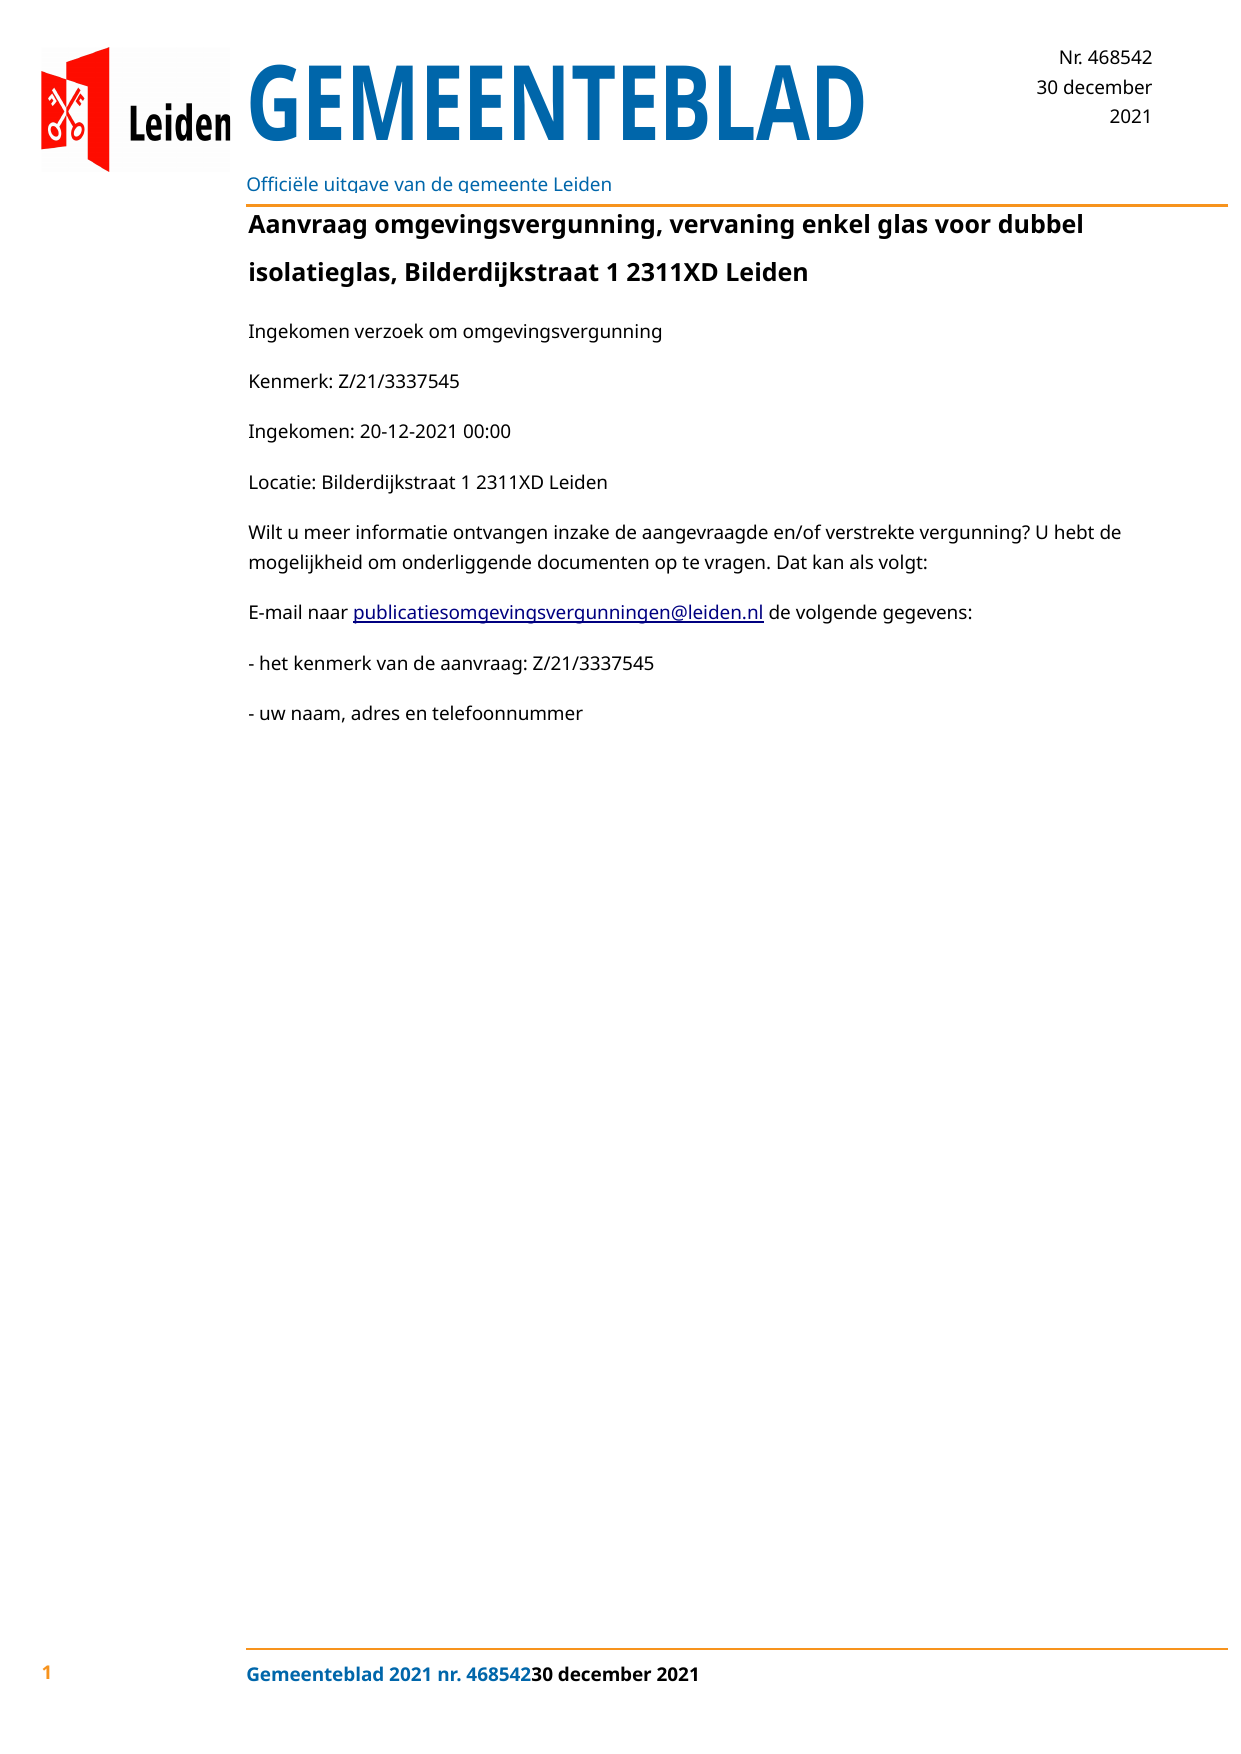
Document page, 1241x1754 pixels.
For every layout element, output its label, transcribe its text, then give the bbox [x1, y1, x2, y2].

text - het kenmerk van de aanvraag: Z/21/3337545 [248, 650, 1152, 676]
text - uw naam, adres en telefoonnummer [248, 700, 1152, 726]
text Wilt u meer informatie ontvangen inzake de aangevraagde en/of verstrekte vergunning? U hebt de mogelijkheid om onderliggende documenten op te vragen. Dat kan als volgt: [248, 519, 1152, 575]
text E-mail naar publicatiesomgevingsvergunningen@leiden.nl de volgende gegevens: [248, 599, 1152, 625]
text Aanvraag omgevingsvergunning, vervaning enkel glas voor dubbel isolatieglas, Bilderdijkstraat 1 2311XD Leiden [248, 207, 1152, 288]
text Locatie: Bilderdijkstraat 1 2311XD Leiden [248, 469, 1152, 495]
text Ingekomen verzoek om omgevingsvergunning [248, 318, 1152, 344]
text Ingekomen: 20-12-2021 00:00 [248, 419, 1152, 444]
picture [41, 47, 231, 172]
text Kenmerk: Z/21/3337545 [248, 368, 1152, 394]
